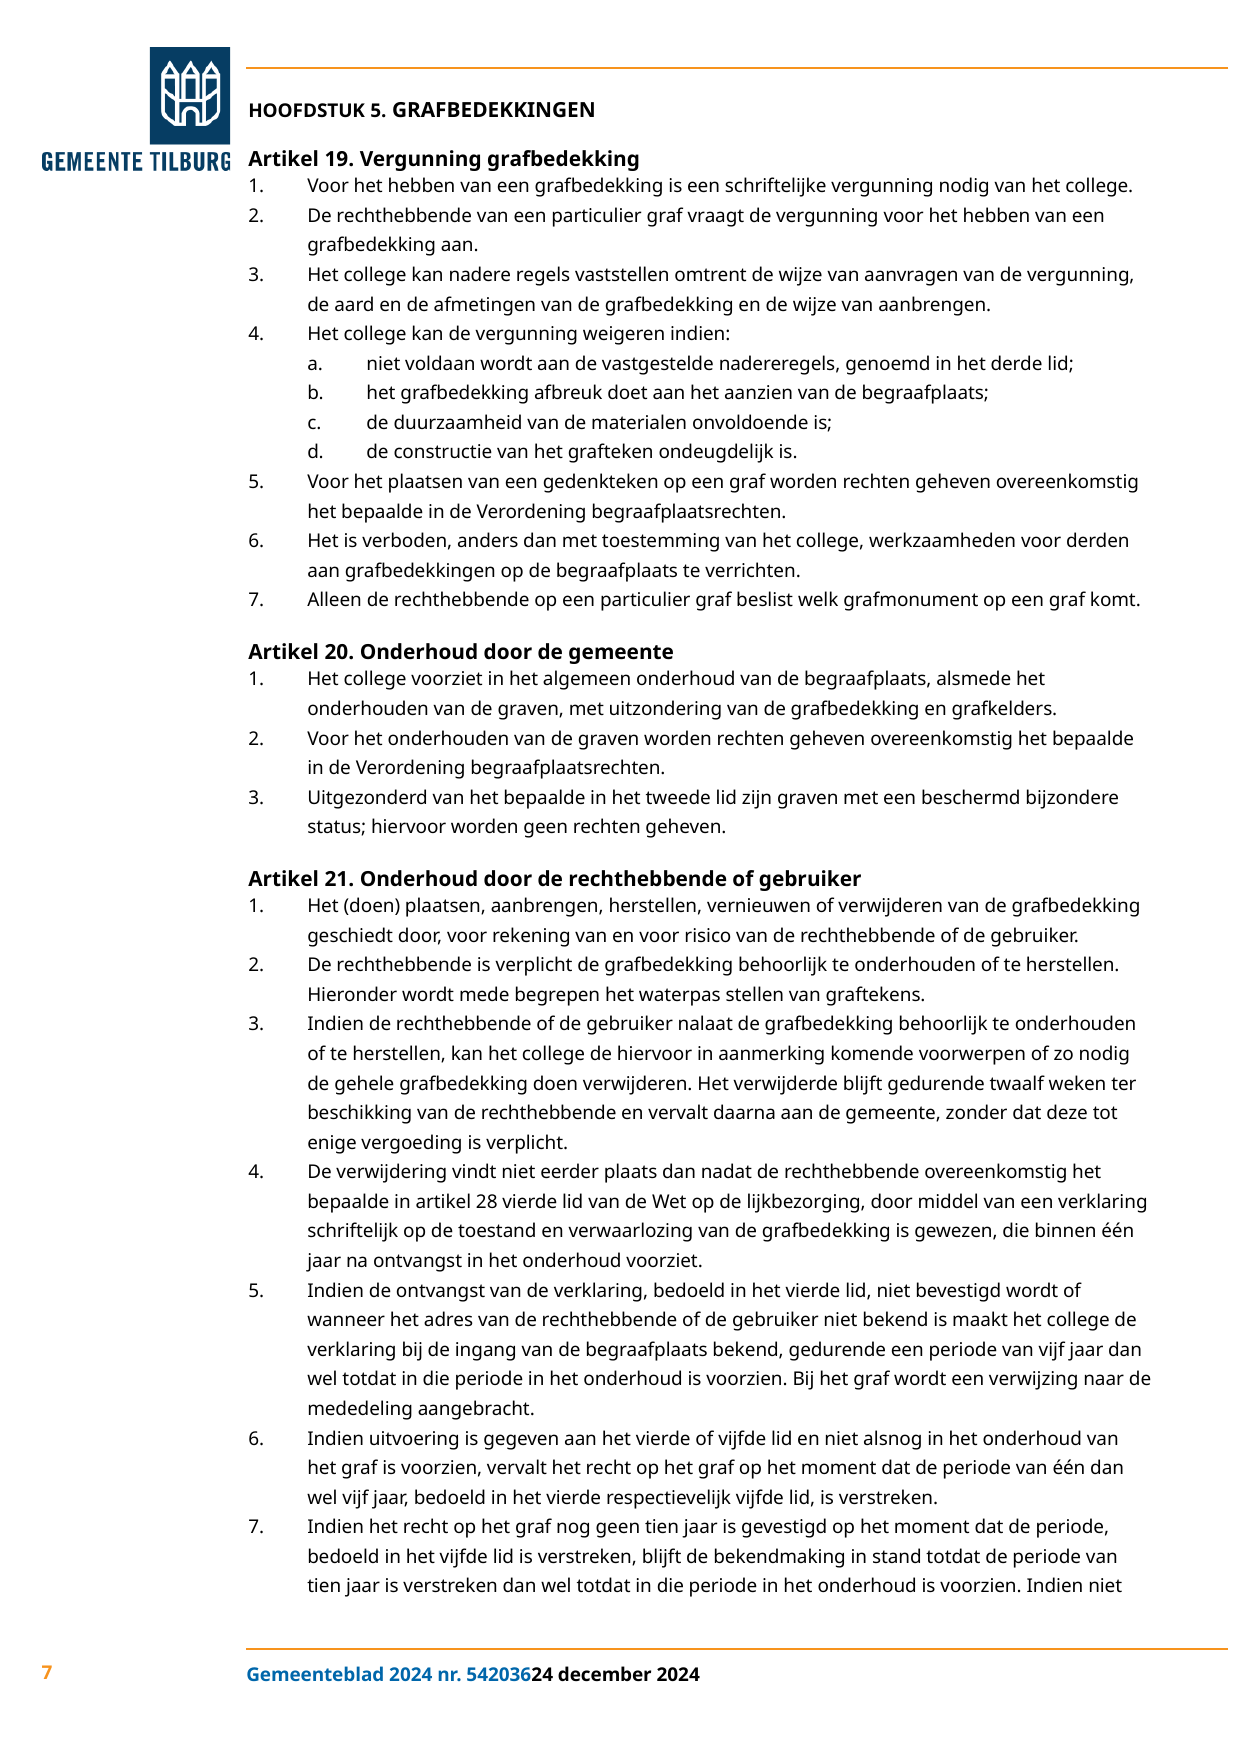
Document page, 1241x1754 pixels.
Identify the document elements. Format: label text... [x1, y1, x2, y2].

list Het college kan de vergunning weigeren indien: [248, 320, 1152, 346]
list De verwijdering vindt niet eerder plaats dan nadat de rechthebbende overeenkomstig het bepaalde in artikel 28 vierde lid van de Wet op de lijkbezorging, door middel van een verklaring schriftelijk op de toestand en verwaarlozing van de grafbedekking is gewezen, die binnen één jaar na ontvangst in het onderhoud voorziet. [248, 1158, 1152, 1273]
list De rechthebbende van een particulier graf vraagt de vergunning voor het hebben van een grafbedekking aan. [248, 202, 1152, 257]
list de constructie van het grafteken ondeugdelijk is. [307, 439, 1152, 464]
list niet voldaan wordt aan de vastgestelde nadereregels, genoemd in het derde lid; [307, 350, 1152, 376]
list Het college voorziet in het algemeen onderhoud van de begraafplaats, alsmede het onderhouden van de graven, met uitzondering van de grafbedekking en grafkelders. [248, 666, 1152, 721]
list Voor het onderhouden van de graven worden rechten geheven overeenkomstig het bepaalde in de Verordening begraafplaatsrechten. [248, 725, 1152, 780]
list Indien uitvoering is gegeven aan het vierde of vijfde lid en niet alsnog in het onderhoud van het graf is voorzien, vervalt het recht op het graf op het moment dat de periode van één dan wel vijf jaar, bedoeld in het vierde respectievelijk vijfde lid, is verstreken. [248, 1425, 1152, 1510]
list De rechthebbende is verplicht de grafbedekking behoorlijk te onderhouden of te herstellen. Hieronder wordt mede begrepen het waterpas stellen van graftekens. [248, 951, 1152, 1007]
text Artikel 19. Vergunning grafbedekking [248, 144, 1152, 172]
list Het is verboden, anders dan met toestemming van het college, werkzaamheden voor derden aan grafbedekkingen op de begraafplaats te verrichten. [248, 527, 1152, 583]
picture [41, 47, 231, 172]
text Artikel 21. Onderhoud door de rechthebbende of gebruiker [248, 864, 1152, 892]
text Artikel 20. Onderhoud door de gemeente [248, 637, 1152, 666]
list het grafbedekking afbreuk doet aan het aanzien van de begraafplaats; [307, 379, 1152, 405]
list Het college kan nadere regels vaststellen omtrent de wijze van aanvragen van de vergunning, de aard en de afmetingen van de grafbedekking en de wijze van aanbrengen. [248, 261, 1152, 317]
text HOOFDSTUK 5. GRAFBEDEKKINGEN [248, 95, 1152, 123]
list Voor het plaatsen van een gedenkteken op een graf worden rechten geheven overeenkomstig het bepaalde in de Verordening begraafplaatsrechten. [248, 468, 1152, 524]
list de duurzaamheid van de materialen onvoldoende is; [307, 409, 1152, 435]
list Indien het recht op het graf nog geen tien jaar is gevestigd op het moment dat de periode, bedoeld in het vijfde lid is verstreken, blijft de bekendmaking in stand totdat de periode van tien jaar is verstreken dan wel totdat in die periode in het onderhoud is voorzien. Indien niet [248, 1513, 1152, 1598]
list Uitgezonderd van het bepaalde in het tweede lid zijn graven met een beschermd bijzondere status; hiervoor worden geen rechten geheven. [248, 784, 1152, 839]
list Indien de rechthebbende of de gebruiker nalaat de grafbedekking behoorlijk te onderhouden of te herstellen, kan het college de hiervoor in aanmerking komende voorwerpen of zo nodig de gehele grafbedekking doen verwijderen. Het verwijderde blijft gedurende twaalf weken ter beschikking van de rechthebbende en vervalt daarna aan de gemeente, zonder dat deze tot enige vergoeding is verplicht. [248, 1011, 1152, 1155]
list Indien de ontvangst van de verklaring, bedoeld in het vierde lid, niet bevestigd wordt of wanneer het adres van de rechthebbende of de gebruiker niet bekend is maakt het college de verklaring bij de ingang van de begraafplaats bekend, gedurende een periode van vijf jaar dan wel totdat in die periode in het onderhoud is voorzien. Bij het graf wordt een verwijzing naar de mededeling aangebracht. [248, 1277, 1152, 1421]
list Alleen de rechthebbende op een particulier graf beslist welk grafmonument op een graf komt. [248, 587, 1152, 612]
list Voor het hebben van een grafbedekking is een schriftelijke vergunning nodig van het college. [248, 172, 1152, 198]
list Het (doen) plaatsen, aanbrengen, herstellen, vernieuwen of verwijderen van de grafbedekking geschiedt door, voor rekening van en voor risico van de rechthebbende of de gebruiker. [248, 892, 1152, 948]
